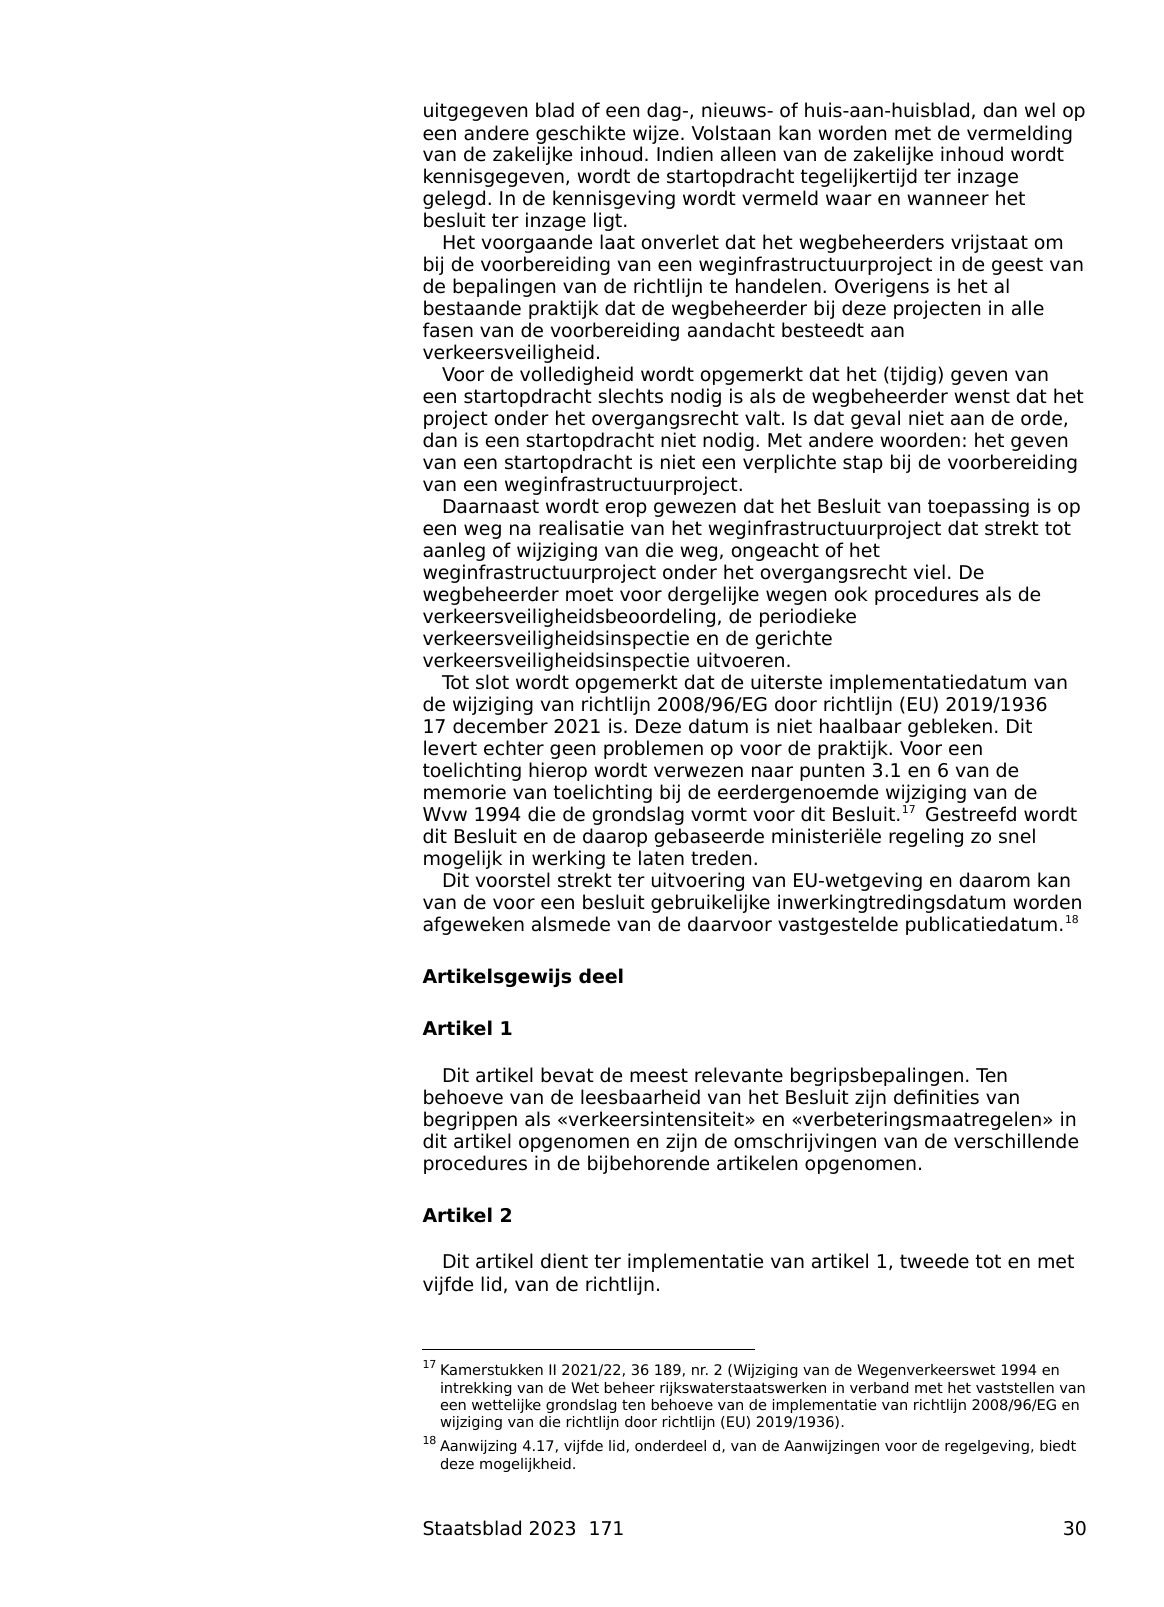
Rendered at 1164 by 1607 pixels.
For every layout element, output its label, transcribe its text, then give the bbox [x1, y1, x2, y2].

text Aanwijzing 4.17, vijfde lid, onderdeel d, van de Aanwijzingen voor de regelgeving, biedt deze mogelijkheid. [422, 1434, 1087, 1473]
text Daarnaast wordt erop gewezen dat het Besluit van toepassing is op een weg na realisatie van het weginfrastructuurproject dat strekt tot aanleg of wijziging van die weg, ongeacht of het weginfrastructuurproject onder het overgangsrecht viel. De wegbeheerder moet voor dergelijke wegen ook procedures als de verkeersveiligheidsbeoordeling, de periodieke verkeersveiligheidsinspectie en de gerichte verkeersveiligheidsinspectie uitvoeren. [422, 496, 1087, 672]
text Kamerstukken II 2021/22, 36 189, nr. 2 (Wijziging van de Wegenverkeerswet 1994 en intrekking van de Wet beheer rijkswaterstaatswerken in verband met het vaststellen van een wettelijke grondslag ten behoeve van de implementatie van richtlijn 2008/96/EG en wijziging van die richtlijn door richtlijn (EU) 2019/1936). [422, 1358, 1087, 1431]
subtitle Artikelsgewijs deel [422, 966, 1087, 988]
text Tot slot wordt opgemerkt dat de uiterste implementatiedatum van de wijziging van richtlijn 2008/96/EG door richtlijn (EU) 2019/1936 17 december 2021 is. Deze datum is niet haalbaar gebleken. Dit levert echter geen problemen op voor de praktijk. Voor een toelichting hierop wordt verwezen naar punten 3.1 en 6 van de memorie van toelichting bij de eerdergenoemde wijziging van de Wvw 1994 die de grondslag vormt voor dit Besluit. Gestreefd wordt dit Besluit en de daarop gebaseerde ministeriële regeling zo snel mogelijk in werking te laten treden. [422, 672, 1087, 870]
text Het voorgaande laat onverlet dat het wegbeheerders vrijstaat om bij de voorbereiding van een weginfrastructuurproject in de geest van de bepalingen van de richtlijn te handelen. Overigens is het al bestaande praktijk dat de wegbeheerder bij deze projecten in alle fasen van de voorbereiding aandacht besteedt aan verkeersveiligheid. [422, 232, 1087, 364]
text Voor de volledigheid wordt opgemerkt dat het (tijdig) geven van een startopdracht slechts nodig is als de wegbeheerder wenst dat het project onder het overgangsrecht valt. Is dat geval niet aan de orde, dan is een startopdracht niet nodig. Met andere woorden: het geven van een startopdracht is niet een verplichte stap bij de voorbereiding van een weginfrastructuurproject. [422, 364, 1087, 496]
text uitgegeven blad of een dag-, nieuws- of huis-aan-huisblad, dan wel op een andere geschikte wijze. Volstaan kan worden met de vermelding van de zakelijke inhoud. Indien alleen van de zakelijke inhoud wordt kennisgegeven, wordt de startopdracht tegelijkertijd ter inzage gelegd. In de kennisgeving wordt vermeld waar en wanneer het besluit ter inzage ligt. [422, 100, 1087, 232]
subtitle Artikel 2 [422, 1204, 1087, 1226]
subtitle Artikel 1 [422, 1018, 1087, 1039]
text Dit artikel dient ter implementatie van artikel 1, tweede tot en met vijfde lid, van de richtlijn. [422, 1251, 1087, 1295]
text Dit voorstel strekt ter uitvoering van EU-wetgeving en daarom kan van de voor een besluit gebruikelijke inwerkingtredingsdatum worden afgeweken alsmede van de daarvoor vastgestelde publicatiedatum. [422, 870, 1087, 936]
text Dit artikel bevat de meest relevante begripsbepalingen. Ten behoeve van de leesbaarheid van het Besluit zijn definities van begrippen als «verkeersintensiteit» en «verbeteringsmaatregelen» in dit artikel opgenomen en zijn de omschrijvingen van de verschillende procedures in de bijbehorende artikelen opgenomen. [422, 1064, 1087, 1174]
